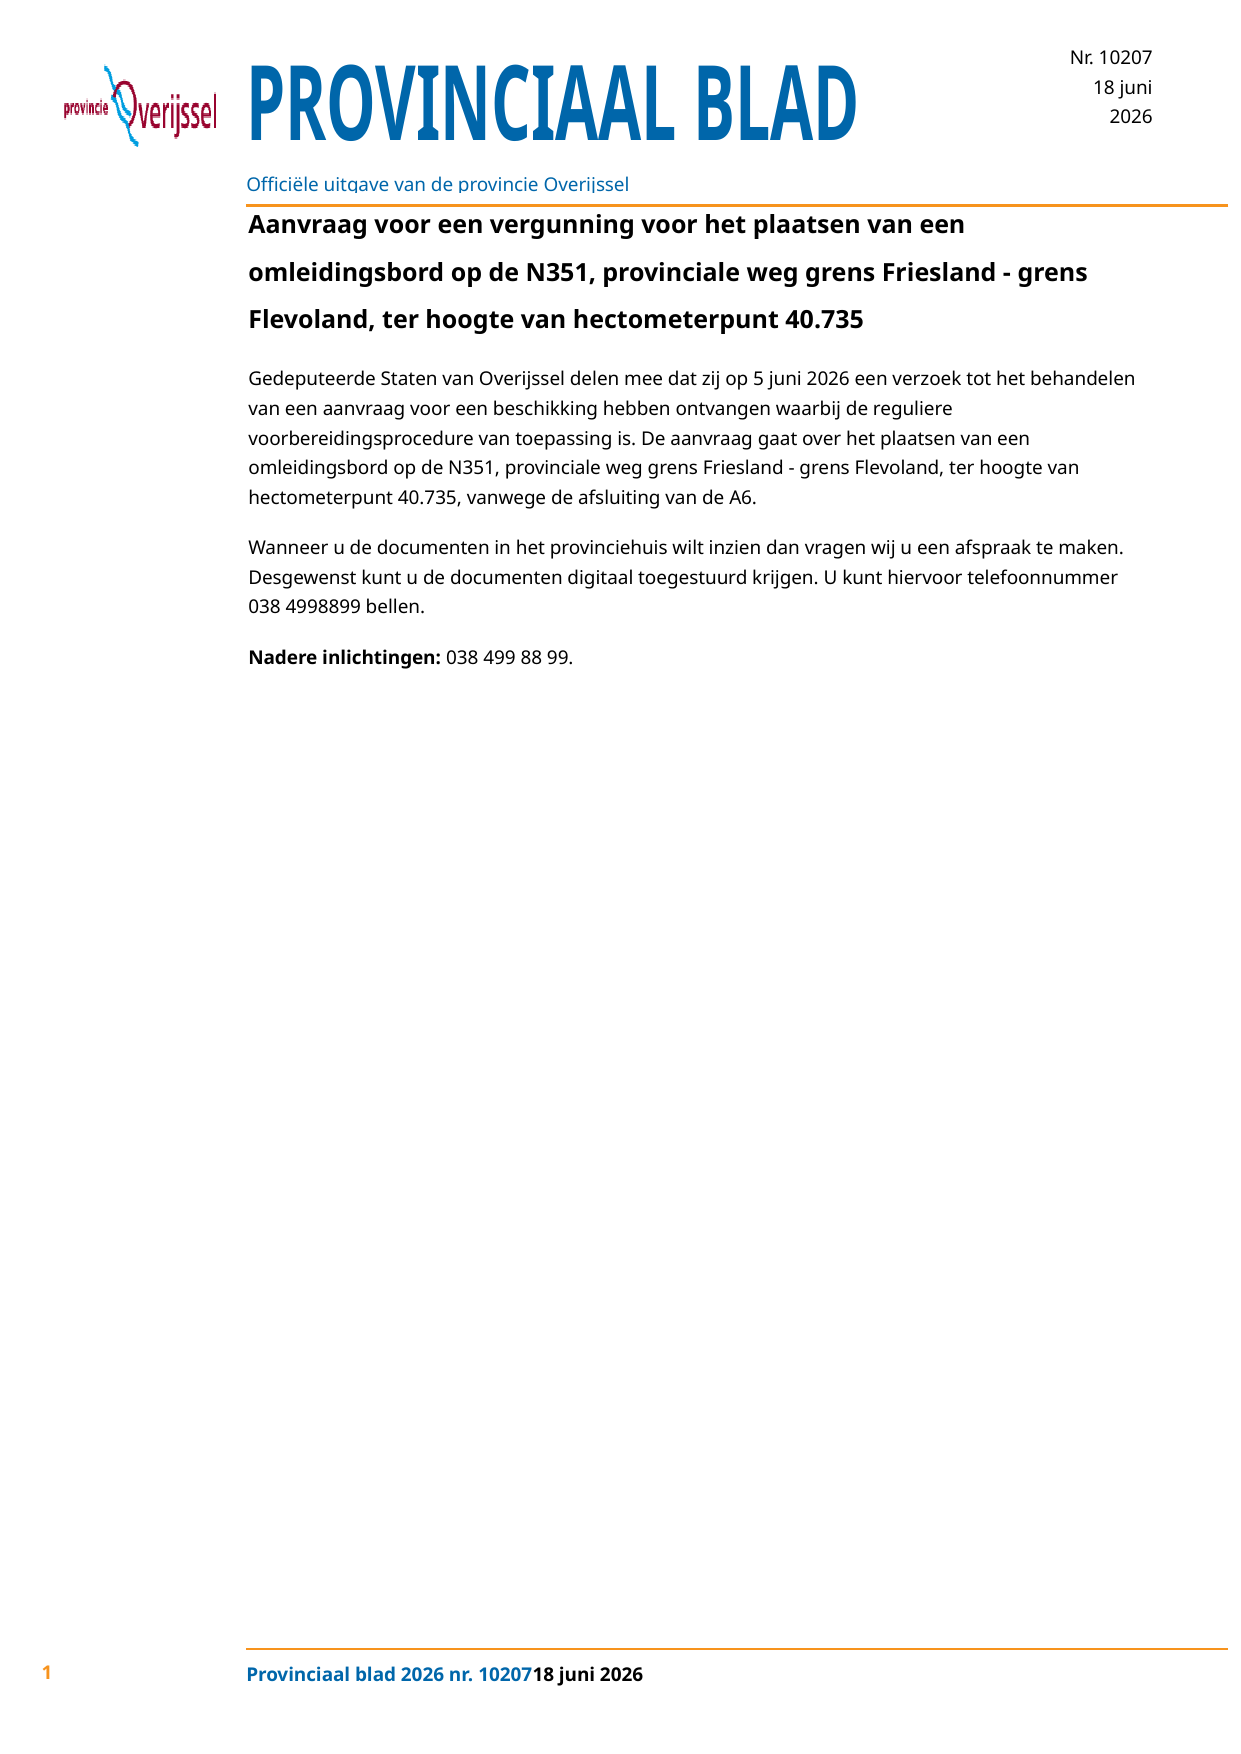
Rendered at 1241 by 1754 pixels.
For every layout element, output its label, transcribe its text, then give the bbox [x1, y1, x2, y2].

text Nadere inlichtingen: 038 499 88 99. [248, 644, 1152, 669]
text Aanvraag voor een vergunning voor het plaatsen van een omleidingsbord op de N351, provinciale weg grens Friesland - grens Flevoland, ter hoogte van hectometerpunt 40.735 [248, 207, 1152, 336]
text Wanneer u de documenten in het provinciehuis wilt inzien dan vragen wij u een afspraak te maken. Desgewenst kunt u de documenten digitaal toegestuurd krijgen. U kunt hiervoor telefoonnummer 038 4998899 bellen. [248, 534, 1152, 619]
text Gedeputeerde Staten van Overijssel delen mee dat zij op 5 juni 2026 een verzoek tot het behandelen van een aanvraag voor een beschikking hebben ontvangen waarbij de reguliere voorbereidingsprocedure van toepassing is. De aanvraag gaat over het plaatsen van een omleidingsbord op de N351, provinciale weg grens Friesland - grens Flevoland, ter hoogte van hectometerpunt 40.735, vanwege de afsluiting van de A6. [248, 366, 1152, 509]
picture [41, 47, 231, 172]
